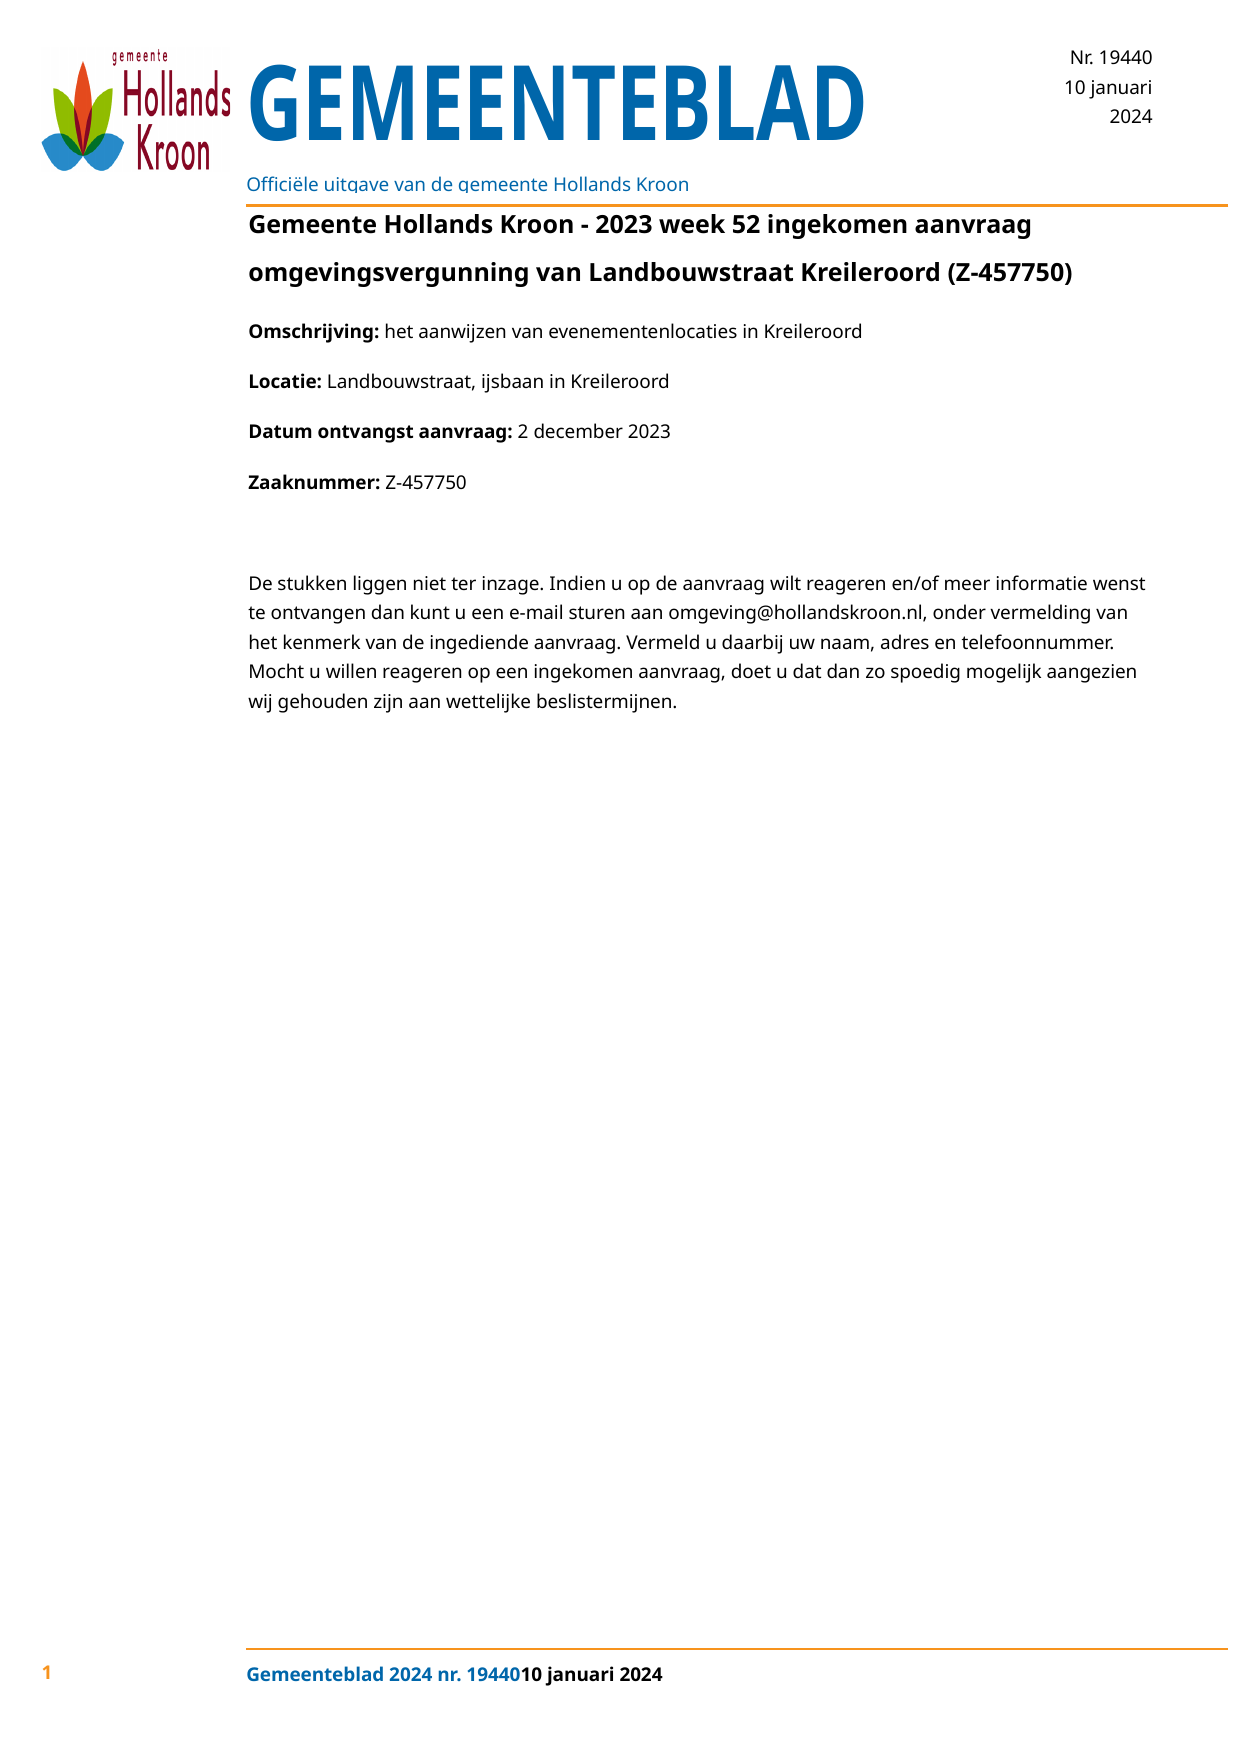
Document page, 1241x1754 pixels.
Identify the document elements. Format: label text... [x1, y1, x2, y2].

text Zaaknummer: Z-457750 [248, 469, 1152, 495]
picture [41, 47, 231, 172]
text Omschrijving: het aanwijzen van evenementenlocaties in Kreileroord [248, 318, 1152, 344]
text Datum ontvangst aanvraag: 2 december 2023 [248, 419, 1152, 444]
text Gemeente Hollands Kroon - 2023 week 52 ingekomen aanvraag omgevingsvergunning van Landbouwstraat Kreileroord (Z-457750) [248, 207, 1152, 288]
text De stukken liggen niet ter inzage. Indien u op de aanvraag wilt reageren en/of meer informatie wenst te ontvangen dan kunt u een e-mail sturen aan omgeving@hollandskroon.nl, onder vermelding van het kenmerk van de ingediende aanvraag. Vermeld u daarbij uw naam, adres en telefoonnummer. Mocht u willen reageren op een ingekomen aanvraag, doet u dat dan zo spoedig mogelijk aangezien wij gehouden zijn aan wettelijke beslistermijnen. [248, 570, 1152, 714]
text Locatie: Landbouwstraat, ijsbaan in Kreileroord [248, 368, 1152, 394]
